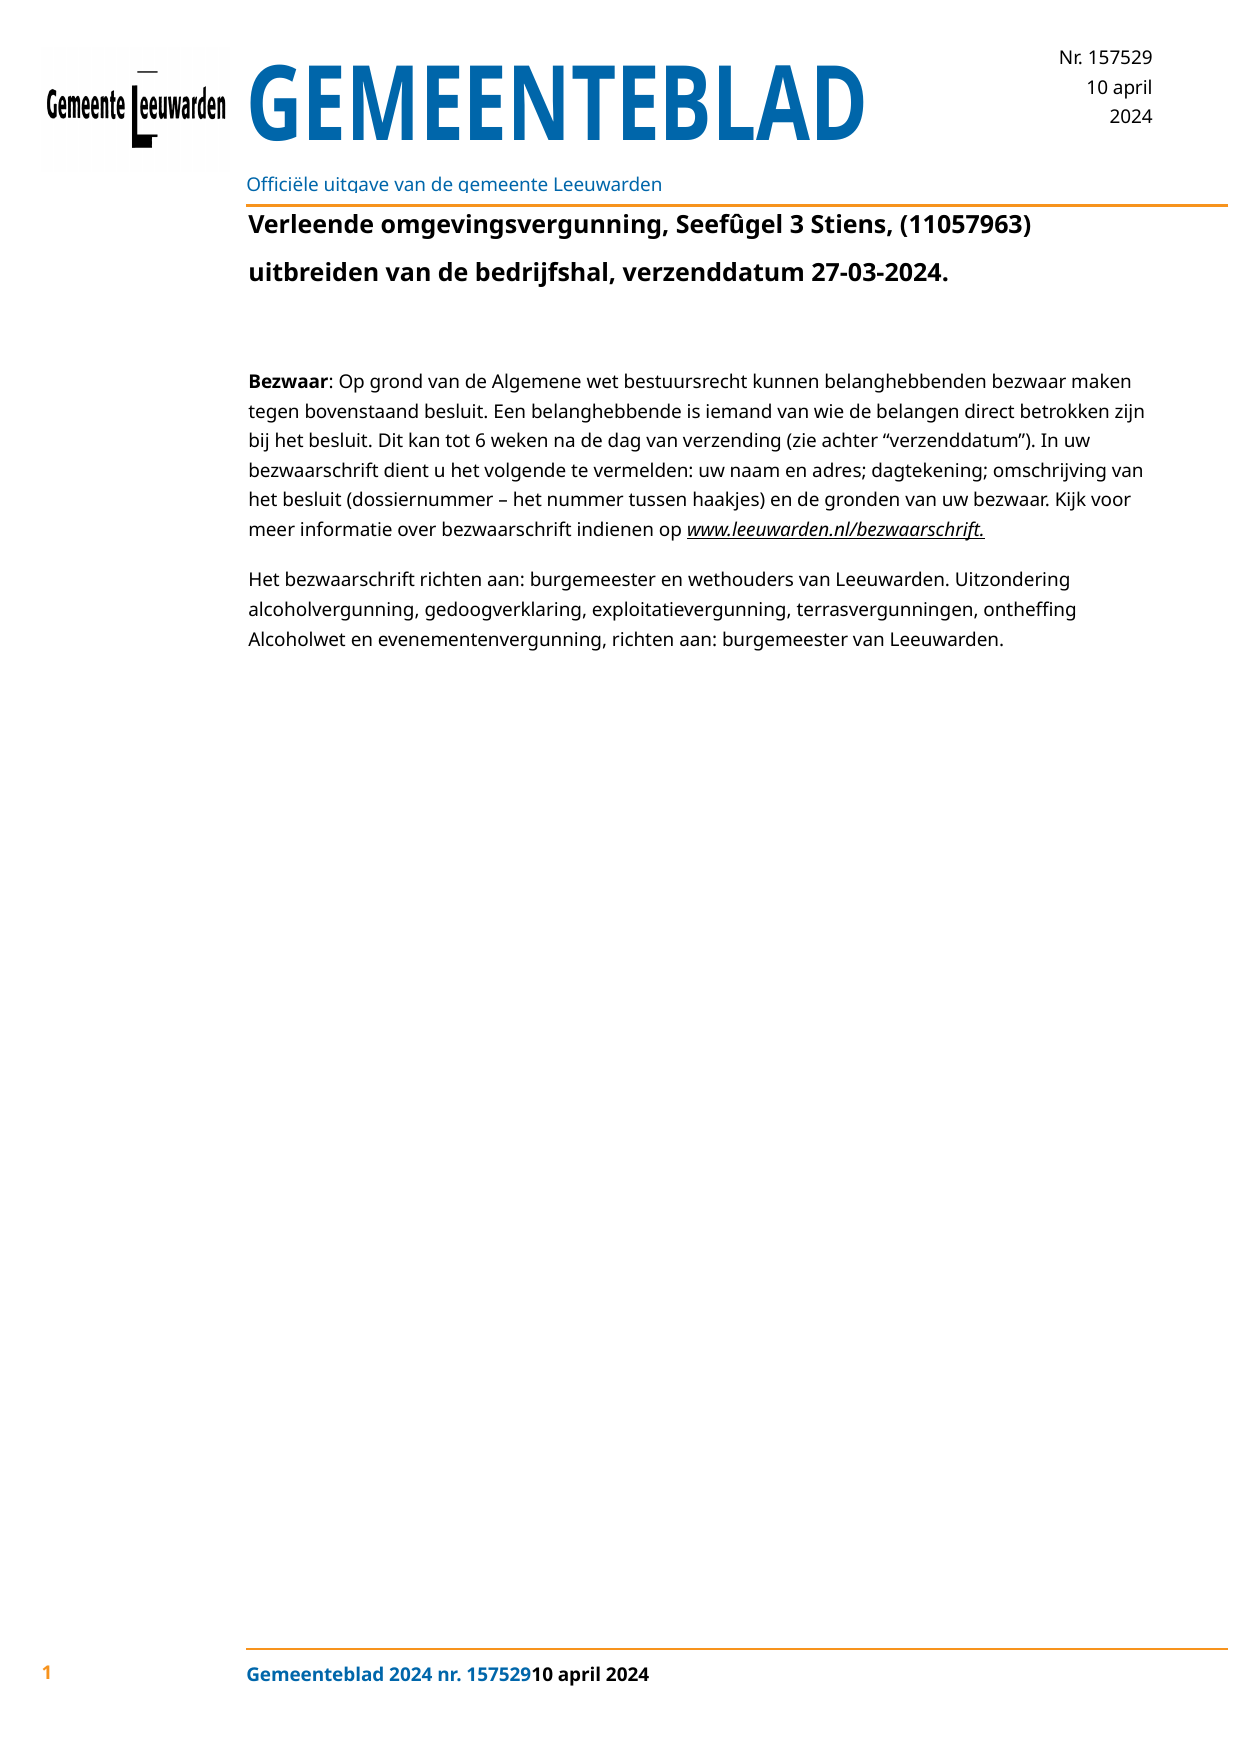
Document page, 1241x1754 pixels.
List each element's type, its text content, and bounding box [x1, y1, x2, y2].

text Bezwaar: Op grond van de Algemene wet bestuursrecht kunnen belanghebbenden bezwaar maken tegen bovenstaand besluit. Een belanghebbende is iemand van wie de belangen direct betrokken zijn bij het besluit. Dit kan tot 6 weken na de dag van verzending (zie achter “verzenddatum”). In uw bezwaarschrift dient u het volgende te vermelden: uw naam en adres; dagtekening; omschrijving van het besluit (dossiernummer – het nummer tussen haakjes) en de gronden van uw bezwaar. Kijk voor meer informatie over bezwaarschrift indienen op www.leeuwarden.nl/bezwaarschrift. [248, 368, 1152, 542]
text Het bezwaarschrift richten aan: burgemeester en wethouders van Leeuwarden. Uitzondering alcoholvergunning, gedoogverklaring, exploitatievergunning, terrasvergunningen, ontheffing Alcoholwet en evenementenvergunning, richten aan: burgemeester van Leeuwarden. [248, 567, 1152, 652]
text Verleende omgevingsvergunning, Seefûgel 3 Stiens, (11057963) uitbreiden van de bedrijfshal, verzenddatum 27-03-2024. [248, 207, 1152, 288]
picture [41, 47, 231, 172]
